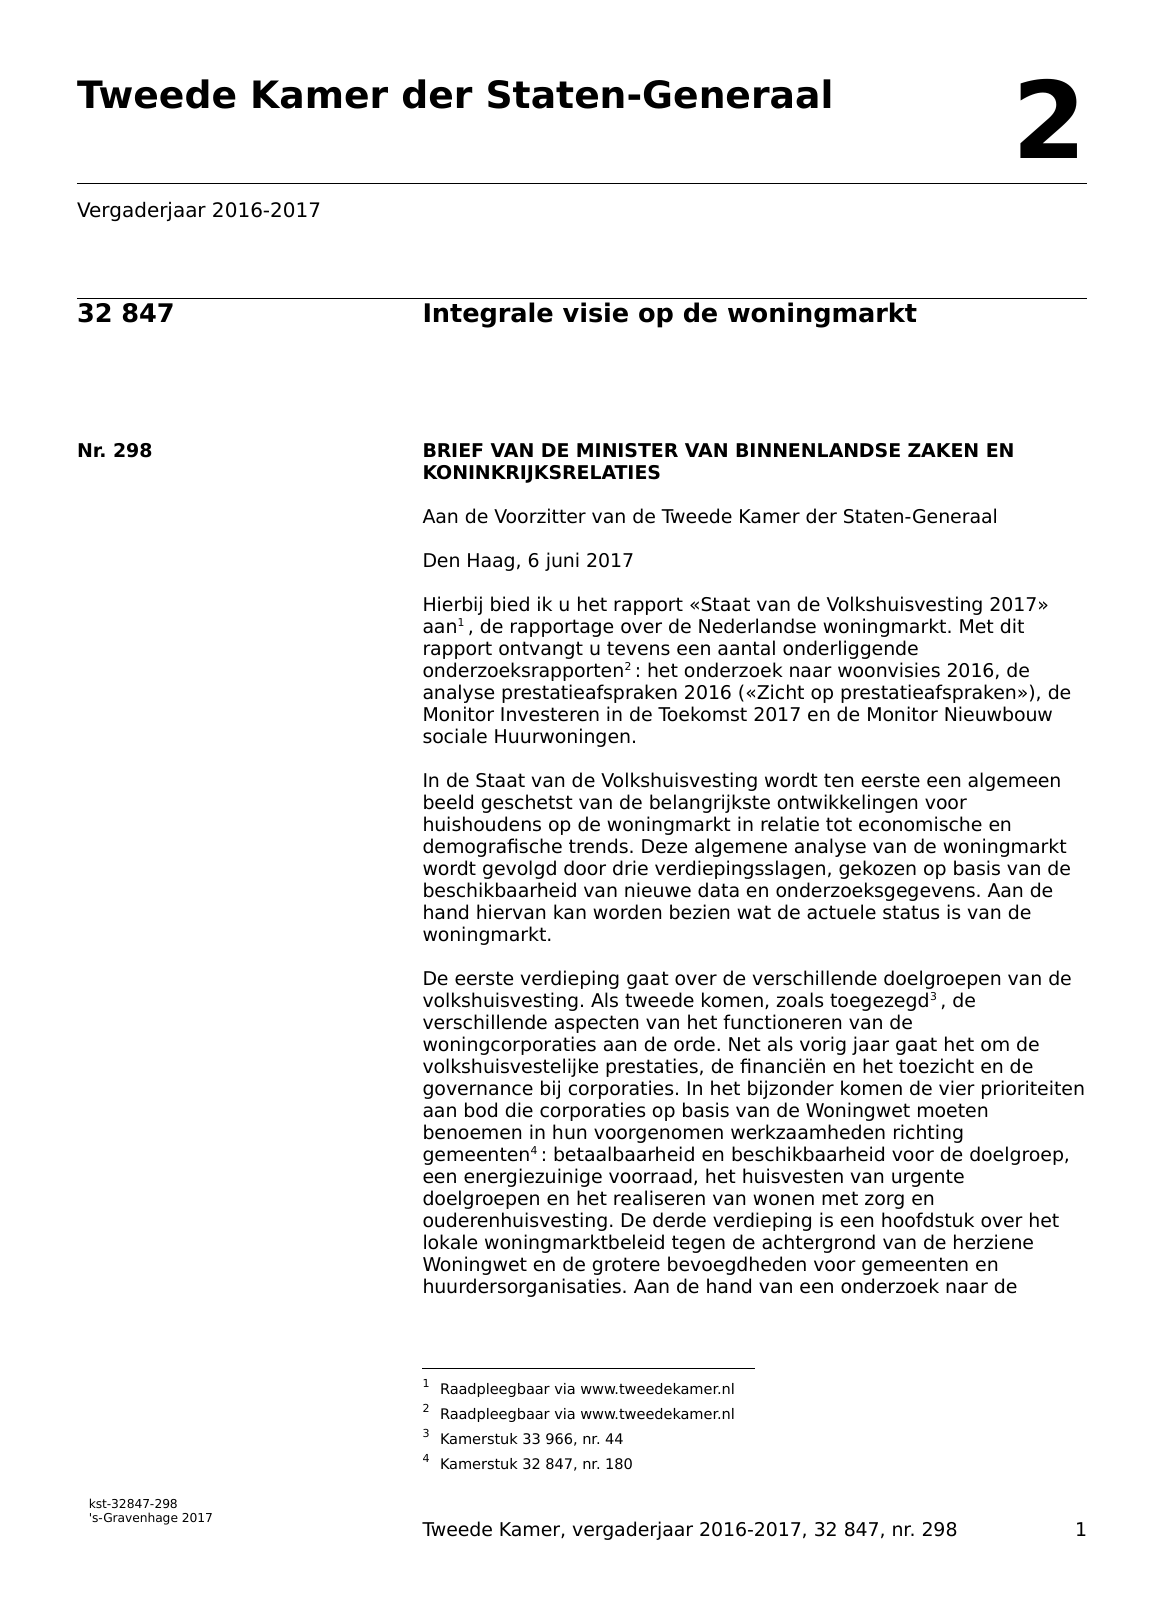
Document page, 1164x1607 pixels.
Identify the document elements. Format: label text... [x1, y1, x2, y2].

subtitle 32 847 Integrale visie op de woningmarkt [77, 299, 1087, 329]
text Raadpleegbaar via www.tweedekamer.nl [422, 1377, 1087, 1399]
text Hierbij bied ik u het rapport «Staat van de Volkshuisvesting 2017» aan, de rapportage over de Nederlandse woningmarkt. Met dit rapport ontvangt u tevens een aantal onderliggende onderzoeksrapporten: het onderzoek naar woonvisies 2016, de analyse prestatieafspraken 2016 («Zicht op prestatieafspraken»), de Monitor Investeren in de Toekomst 2017 en de Monitor Nieuwbouw sociale Huurwoningen. [422, 594, 1087, 748]
text In de Staat van de Volkshuisvesting wordt ten eerste een algemeen beeld geschetst van de belangrijkste ontwikkelingen voor huishoudens op de woningmarkt in relatie tot economische en demografische trends. Deze algemene analyse van de woningmarkt wordt gevolgd door drie verdiepingsslagen, gekozen op basis van de beschikbaarheid van nieuwe data en onderzoeksgegevens. Aan de hand hiervan kan worden bezien wat de actuele status is van de woningmarkt. [422, 770, 1087, 946]
text 's-Gravenhage 2017 [88, 1511, 323, 1525]
table_header Tweede Kamer der Staten-Generaal [77, 59, 886, 183]
text Den Haag, 6 juni 2017 [422, 550, 1087, 572]
text De eerste verdieping gaat over de verschillende doelgroepen van de volkshuisvesting. Als tweede komen, zoals toegezegd, de verschillende aspecten van het functioneren van de woningcorporaties aan de orde. Net als vorig jaar gaat het om de volkshuisvestelijke prestaties, de financiën en het toezicht en de governance bij corporaties. In het bijzonder komen de vier prioriteiten aan bod die corporaties op basis van de Woningwet moeten benoemen in hun voorgenomen werkzaamheden richting gemeenten: betaalbaarheid en beschikbaarheid voor de doelgroep, een energiezuinige voorraad, het huisvesten van urgente doelgroepen en het realiseren van wonen met zorg en ouderenhuisvesting. De derde verdieping is een hoofdstuk over het lokale woningmarktbeleid tegen de achtergrond van de herziene Woningwet en de grotere bevoegdheden voor gemeenten en huurdersorganisaties. Aan de hand van een onderzoek naar de [422, 968, 1087, 1298]
text kst-32847-298 [88, 1497, 323, 1511]
table_header 2 [886, 59, 1087, 183]
text Kamerstuk 33 966, nr. 44 [422, 1427, 1087, 1449]
text Raadpleegbaar via www.tweedekamer.nl [422, 1402, 1087, 1424]
subtitle Nr. 298 BRIEF VAN DE MINISTER VAN BINNENLANDSE ZAKEN EN KONINKRIJKSRELATIES [77, 440, 1087, 484]
text Aan de Voorzitter van de Tweede Kamer der Staten-Generaal [422, 506, 1087, 528]
text Kamerstuk 32 847, nr. 180 [422, 1452, 1087, 1474]
table_cell Vergaderjaar 2016-2017 [77, 184, 1087, 298]
